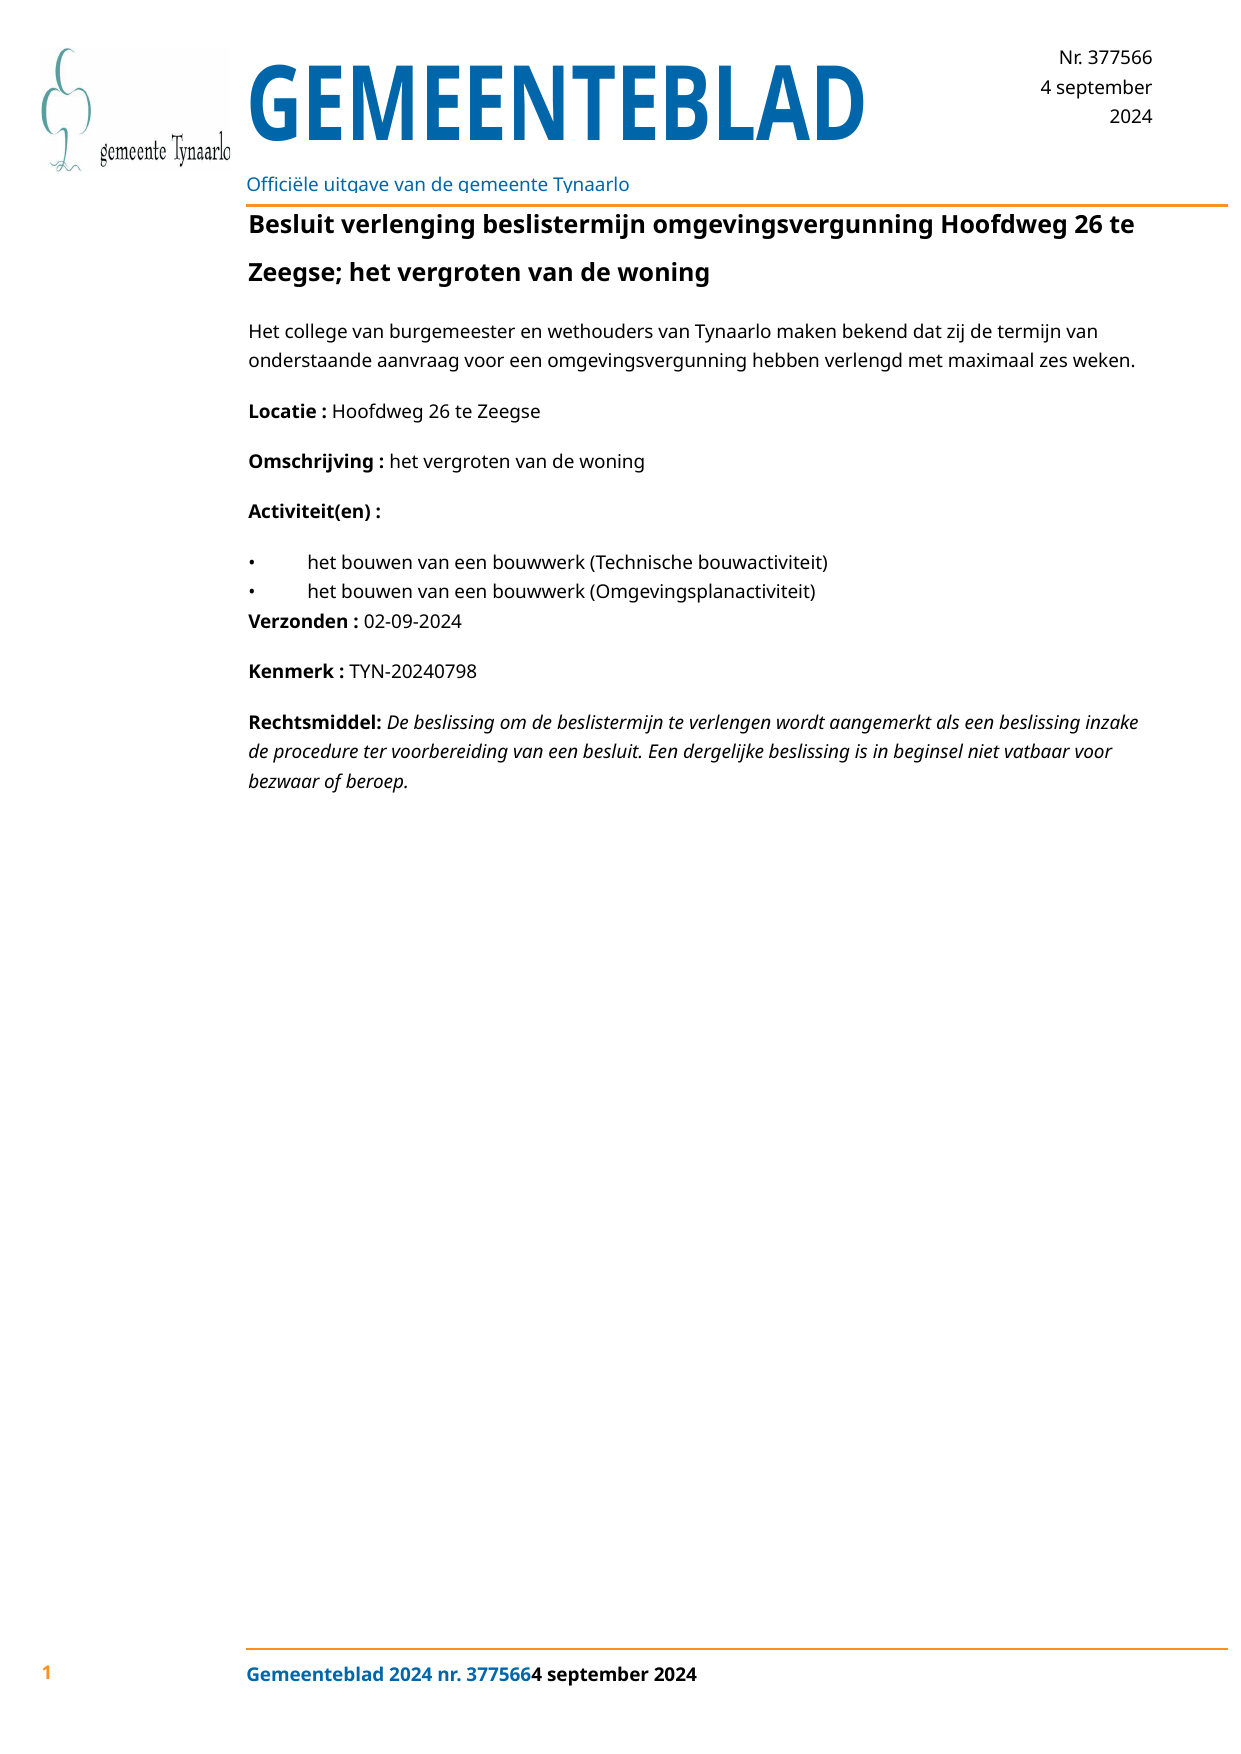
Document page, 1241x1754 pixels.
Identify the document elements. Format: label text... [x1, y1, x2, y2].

text Activiteit(en) : [248, 499, 1152, 524]
text Locatie : Hoofdweg 26 te Zeegse [248, 398, 1152, 424]
text Rechtsmiddel: De beslissing om de beslistermijn te verlengen wordt aangemerkt als een beslissing inzake de procedure ter voorbereiding van een besluit. Een dergelijke beslissing is in beginsel niet vatbaar voor bezwaar of beroep. [248, 709, 1152, 794]
text Het college van burgemeester en wethouders van Tynaarlo maken bekend dat zij de termijn van onderstaande aanvraag voor een omgevingsvergunning hebben verlengd met maximaal zes weken. [248, 318, 1152, 373]
list het bouwen van een bouwwerk (Technische bouwactiviteit) [248, 549, 1152, 575]
text Verzonden : 02-09-2024 [248, 608, 1152, 634]
text Besluit verlenging beslistermijn omgevingsvergunning Hoofdweg 26 te Zeegse; het vergroten van de woning [248, 207, 1152, 288]
text Omschrijving : het vergroten van de woning [248, 448, 1152, 474]
picture [41, 47, 231, 172]
list het bouwen van een bouwwerk (Omgevingsplanactiviteit) [248, 579, 1152, 604]
text Kenmerk : TYN-20240798 [248, 659, 1152, 684]
